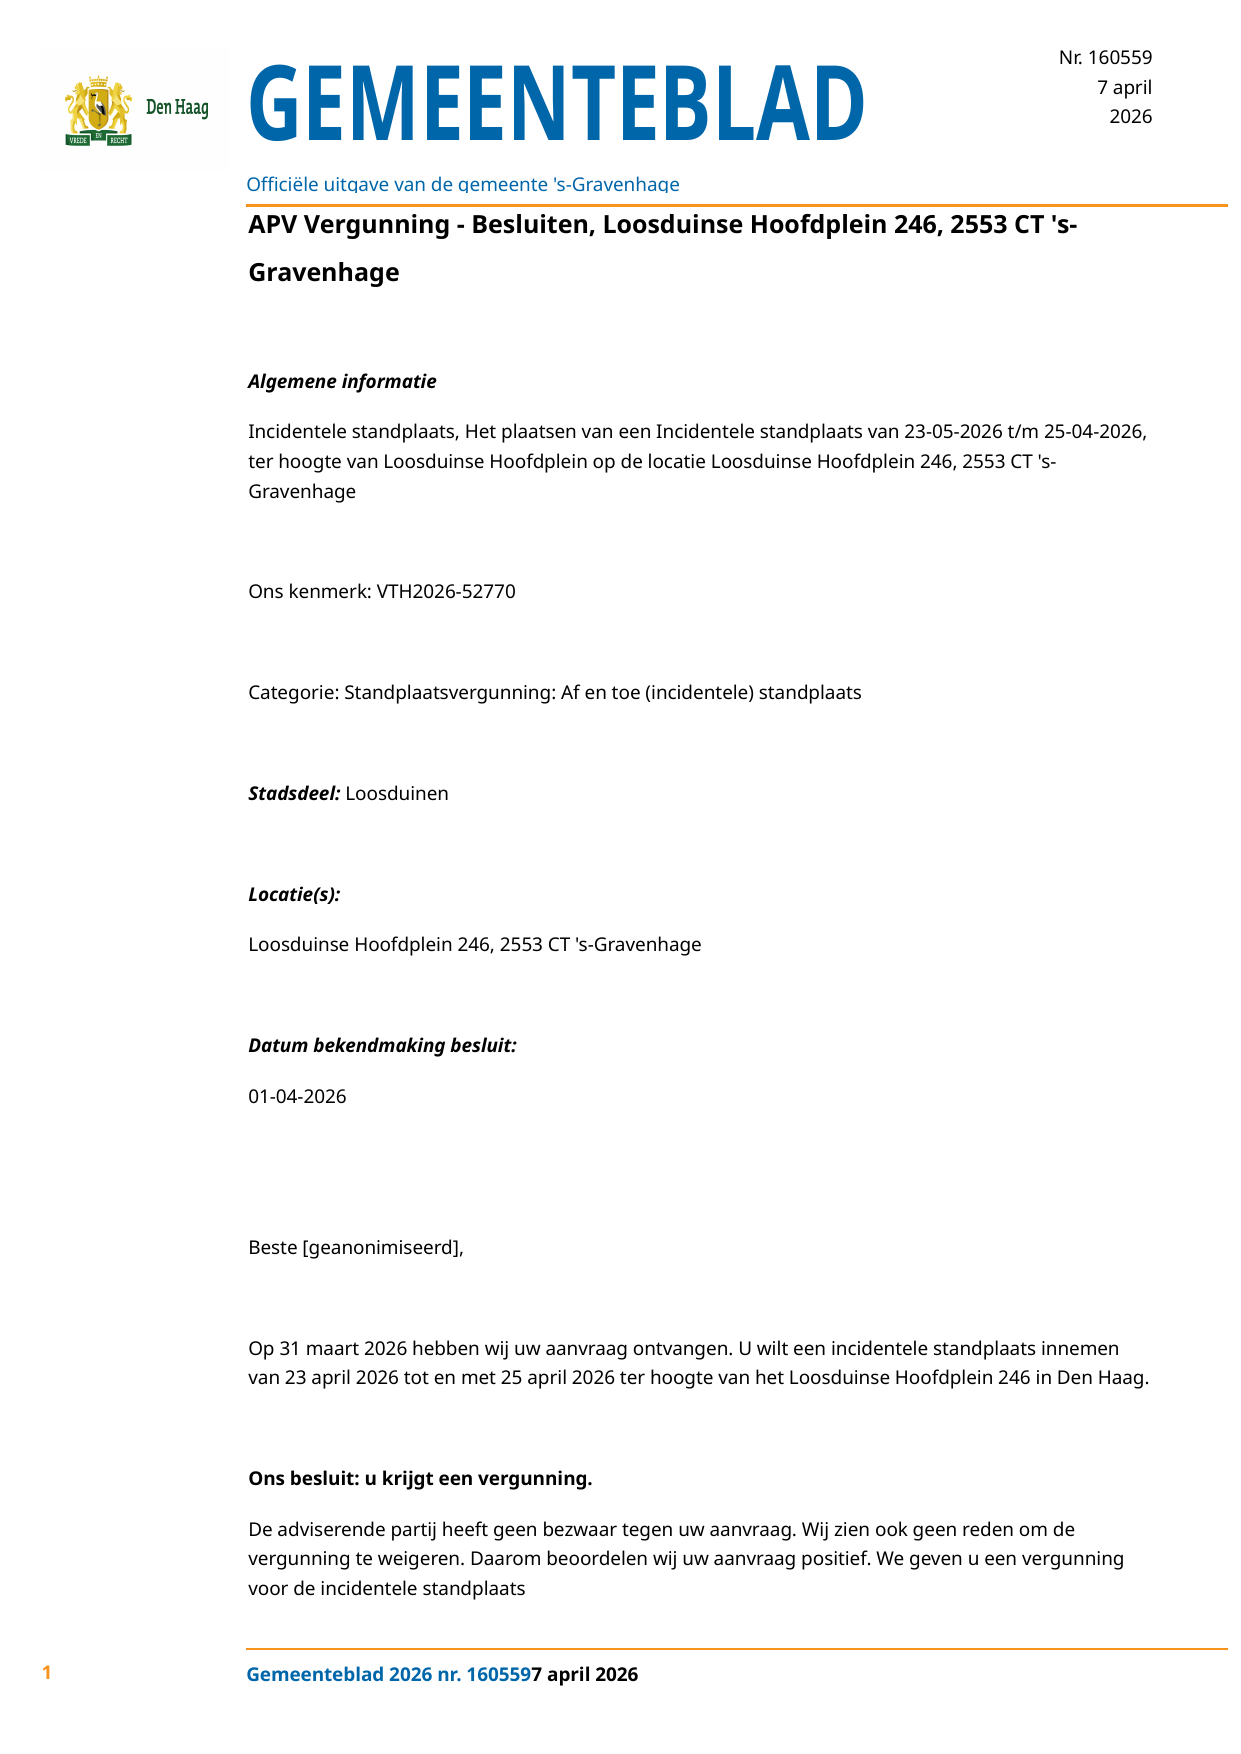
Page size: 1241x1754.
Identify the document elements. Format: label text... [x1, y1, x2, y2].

text Stadsdeel: Loosduinen [248, 780, 1152, 806]
text Categorie: Standplaatsvergunning: Af en toe (incidentele) standplaats [248, 679, 1152, 705]
text Loosduinse Hoofdplein 246, 2553 CT 's-Gravenhage [248, 932, 1152, 957]
text APV Vergunning - Besluiten, Loosduinse Hoofdplein 246, 2553 CT 's-Gravenhage [248, 207, 1152, 288]
text Ons kenmerk: VTH2026-52770 [248, 579, 1152, 604]
picture [41, 47, 231, 172]
text De adviserende partij heeft geen bezwaar tegen uw aanvraag. Wij zien ook geen reden om de vergunning te weigeren. Daarom beoordelen wij uw aanvraag positief. We geven u een vergunning voor de incidentele standplaats [248, 1516, 1152, 1601]
text Beste [geanonimiseerd], [248, 1234, 1152, 1260]
text Algemene informatie [248, 368, 1152, 394]
text Op 31 maart 2026 hebben wij uw aanvraag ontvangen. U wilt een incidentele standplaats innemen van 23 april 2026 tot en met 25 april 2026 ter hoogte van het Loosduinse Hoofdplein 246 in Den Haag. [248, 1335, 1152, 1390]
text Locatie(s): [248, 881, 1152, 907]
text 01-04-2026 [248, 1083, 1152, 1109]
text Incidentele standplaats, Het plaatsen van een Incidentele standplaats van 23-05-2026 t/m 25-04-2026, ter hoogte van Loosduinse Hoofdplein op de locatie Loosduinse Hoofdplein 246, 2553 CT 's-Gravenhage [248, 419, 1152, 504]
text Ons besluit: u krijgt een vergunning. [248, 1465, 1152, 1491]
text Datum bekendmaking besluit: [248, 1032, 1152, 1058]
